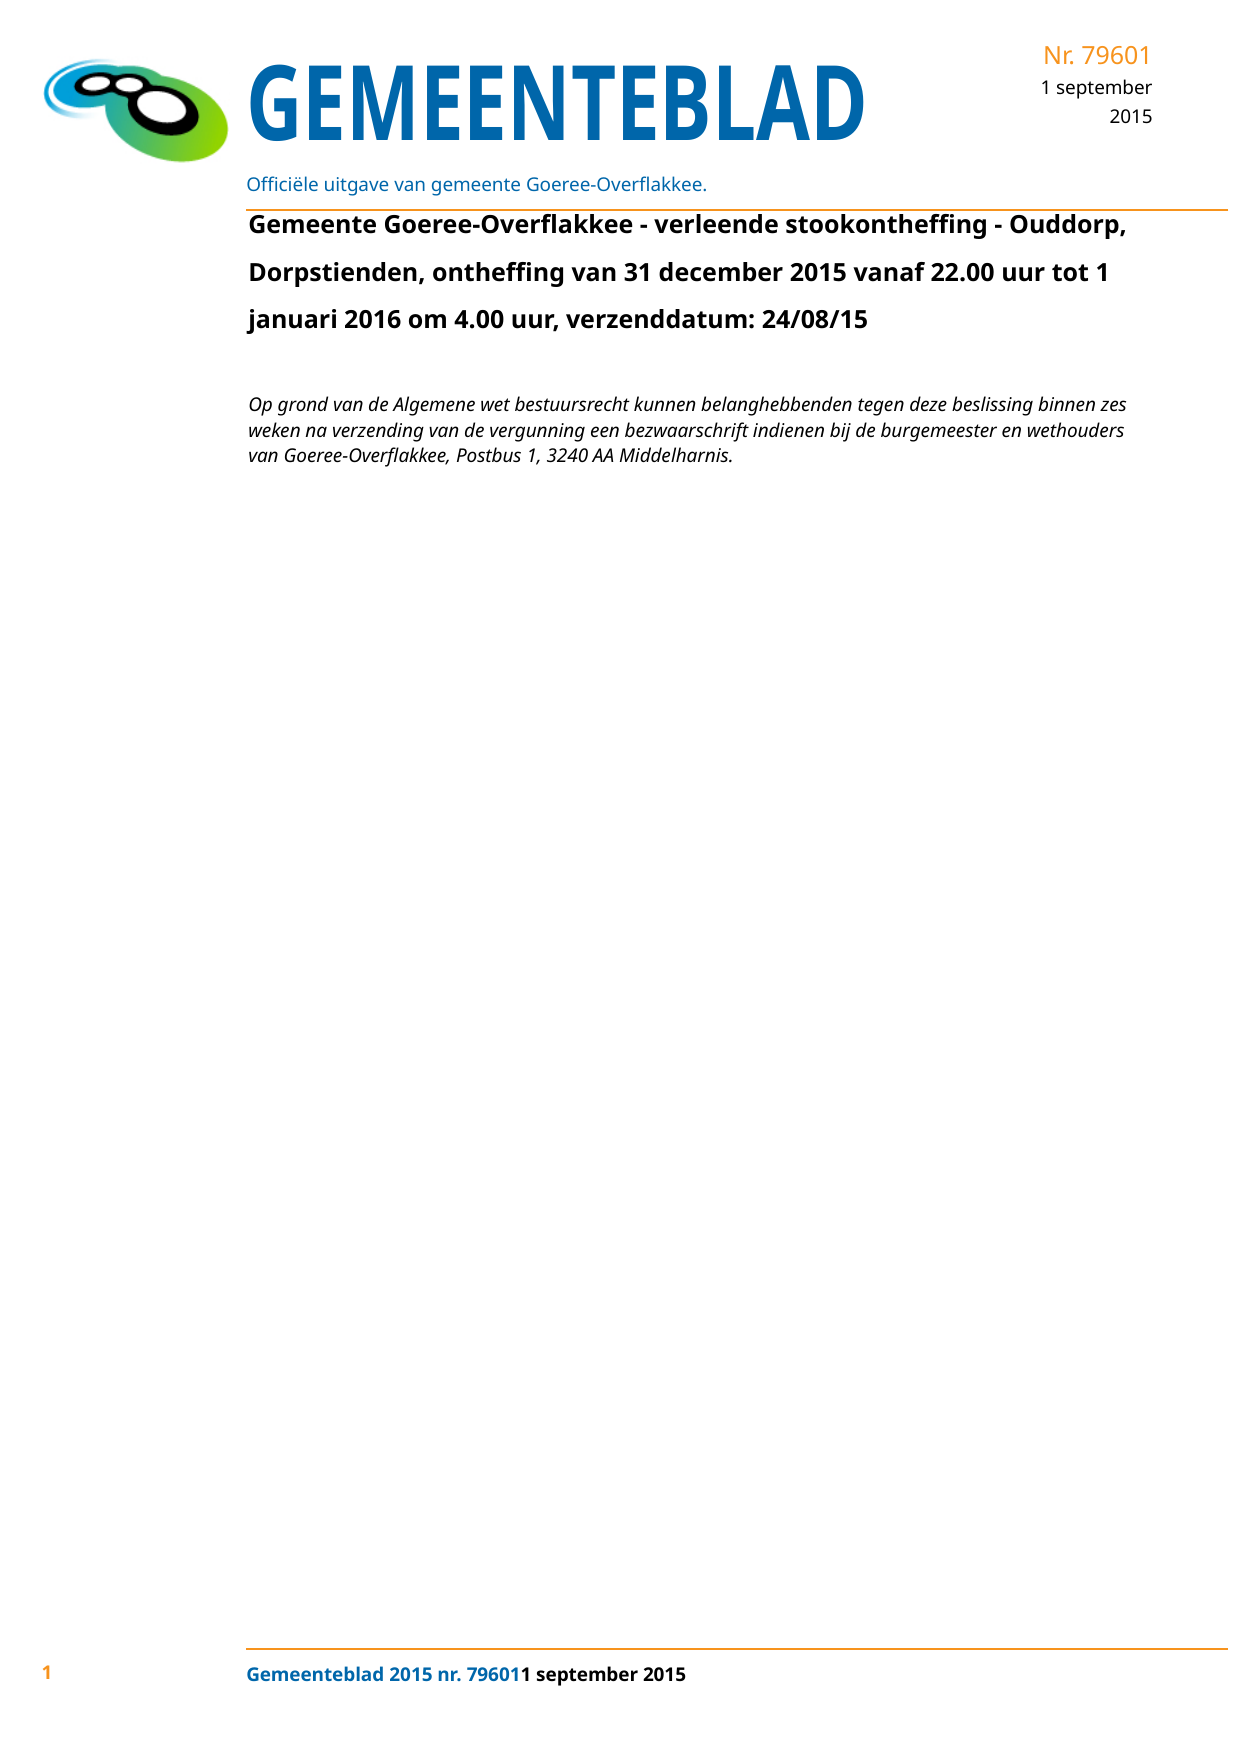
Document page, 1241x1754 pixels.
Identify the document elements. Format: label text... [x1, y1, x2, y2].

text Op grond van de Algemene wet bestuursrecht kunnen belanghebbenden tegen deze beslissing binnen zes weken na verzending van de vergunning een bezwaarschrift indienen bij de burgemeester en wethouders van Goeree-Overflakkee, Postbus 1, 3240 AA Middelharnis. [248, 391, 1152, 468]
picture [41, 47, 231, 172]
text Gemeente Goeree-Overflakkee - verleende stookontheffing - Ouddorp, Dorpstienden, ontheffing van 31 december 2015 vanaf 22.00 uur tot 1 januari 2016 om 4.00 uur, verzenddatum: 24/08/15 [248, 211, 1152, 336]
